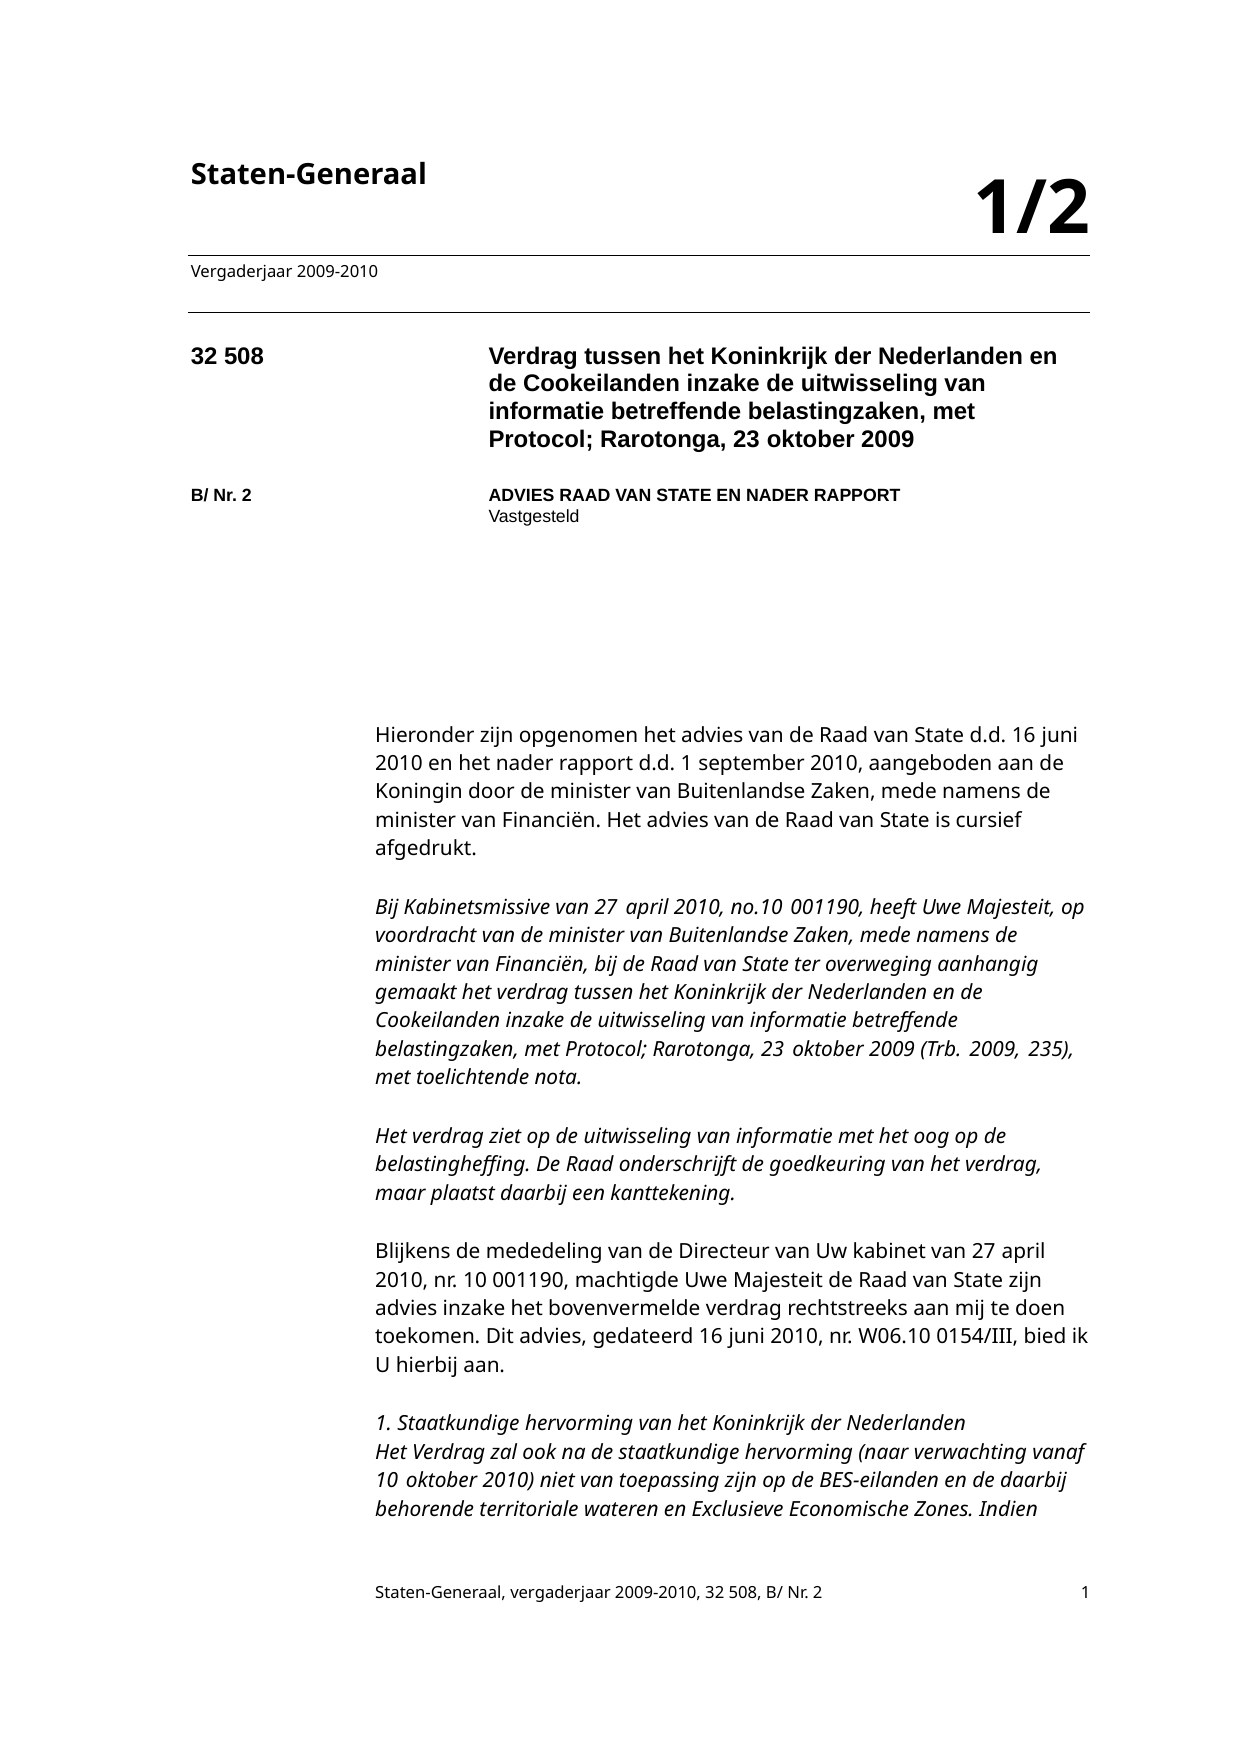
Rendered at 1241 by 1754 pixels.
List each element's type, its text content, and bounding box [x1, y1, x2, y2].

text Bij Kabinetsmissive van 27 april 2010, no.10 001190, heeft Uwe Majesteit, op voordracht van de minister van Buitenlandse Zaken, mede namens de minister van Financiën, bij de Raad van State ter overweging aanhangig gemaakt het verdrag tussen het Koninkrijk der Nederlanden en de Cookeilanden inzake de uitwisseling van informatie betreffende belastingzaken, met Protocol; Rarotonga, 23 oktober 2009 (Trb. 2009, 235), met toelichtende nota. [375, 892, 1090, 1091]
table_header 1/2 [910, 150, 1090, 255]
table_cell Verdrag tussen het Koninkrijk der Nederlanden en de Cookeilanden inzake de uitwisseling van informatie betreffende belastingzaken, met Protocol; Rarotonga, 23 oktober 2009 [485, 339, 1090, 482]
table_cell ADVIES RAAD VAN STATE EN NADER RAPPORT Vastgesteld [485, 482, 1090, 601]
text Het Verdrag zal ook na de staatkundige hervorming (naar verwachting vanaf 10 oktober 2010) niet van toepassing zijn op de BES-eilanden en de daarbij behorende territoriale wateren en Exclusieve Economische Zones. Indien [375, 1437, 1090, 1522]
text Blijkens de mededeling van de Directeur van Uw kabinet van 27 april 2010, nr. 10 001190, machtigde Uwe Majesteit de Raad van State zijn advies inzake het bovenvermelde verdrag rechtstreeks aan mij te doen toekomen. Dit advies, gedateerd 16 juni 2010, nr. W06.10 0154/III, bied ik U hierbij aan. [375, 1236, 1090, 1378]
text 1. Staatkundige hervorming van het Koninkrijk der Nederlanden [375, 1408, 1090, 1437]
table_cell 32 508 [188, 339, 485, 482]
table_cell [485, 313, 1090, 339]
table_cell [188, 313, 485, 339]
table_cell Vergaderjaar 2009-2010 [188, 256, 485, 312]
text Het verdrag ziet op de uitwisseling van informatie met het oog op de belastingheffing. De Raad onderschrijft de goedkeuring van het verdrag, maar plaatst daarbij een kanttekening. [375, 1121, 1090, 1206]
table_header Staten-Generaal [188, 150, 909, 255]
table_cell [485, 256, 1090, 312]
table_cell B/ Nr. 2 [188, 482, 485, 601]
text Hieronder zijn opgenomen het advies van de Raad van State d.d. 16 juni 2010 en het nader rapport d.d. 1 september 2010, aangeboden aan de Koningin door de minister van Buitenlandse Zaken, mede namens de minister van Financiën. Het advies van de Raad van State is cursief afgedrukt. [375, 720, 1090, 862]
